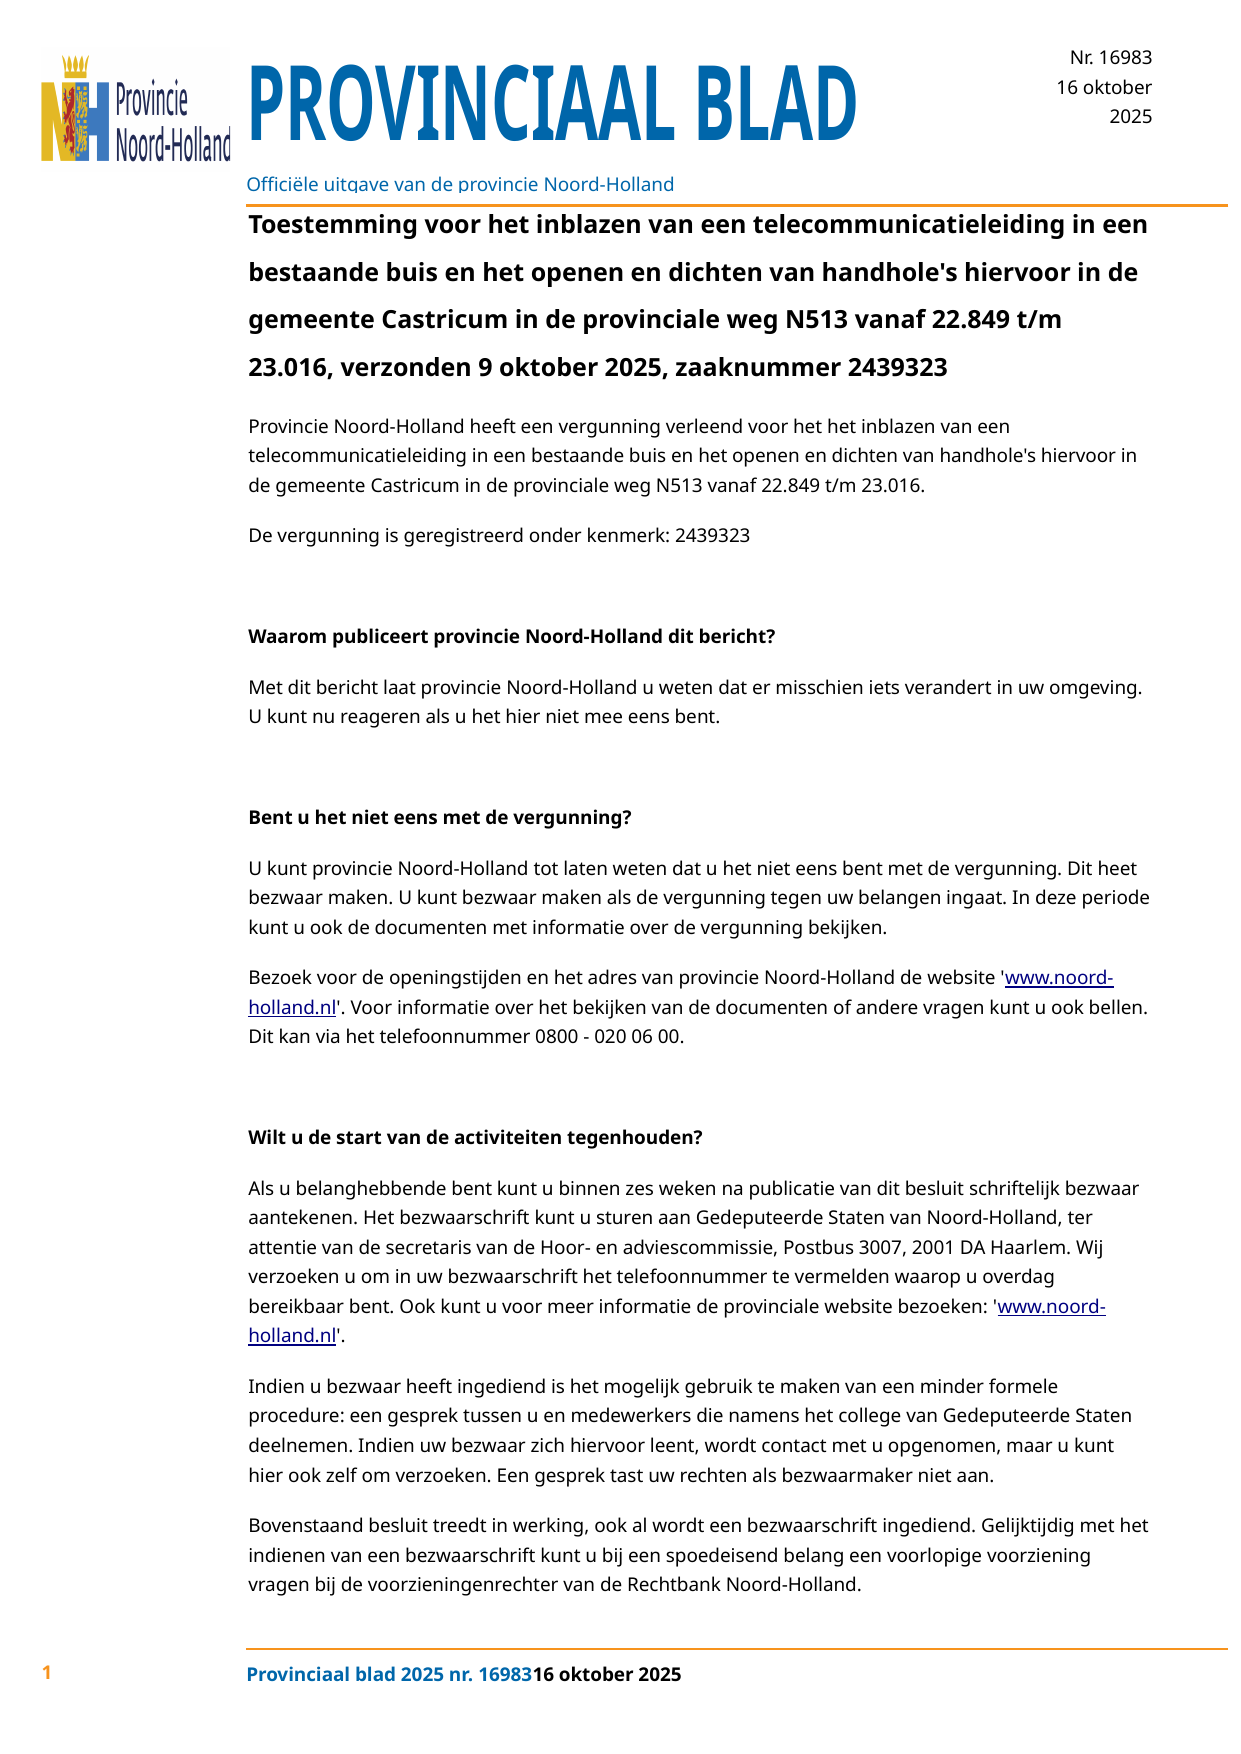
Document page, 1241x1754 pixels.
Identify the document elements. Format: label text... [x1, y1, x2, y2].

text Provincie Noord-Holland heeft een vergunning verleend voor het het inblazen van een telecommunicatieleiding in een bestaande buis en het openen en dichten van handhole's hiervoor in de gemeente Castricum in de provinciale weg N513 vanaf 22.849 t/m 23.016. [248, 413, 1152, 498]
text Bovenstaand besluit treedt in werking, ook al wordt een bezwaarschrift ingediend. Gelijktijdig met het indienen van een bezwaarschrift kunt u bij een spoedeisend belang een voorlopige voorziening vragen bij de voorzieningenrechter van de Rechtbank Noord-Holland. [248, 1512, 1152, 1597]
text Bezoek voor de openingstijden en het adres van provincie Noord-Holland de website 'www.noord-holland.nl'. Voor informatie over het bekijken van de documenten of andere vragen kunt u ook bellen. Dit kan via het telefoonnummer 0800 - 020 06 00. [248, 964, 1152, 1049]
text Wilt u de start van de activiteiten tegenhouden? [248, 1124, 1152, 1150]
text Waarom publiceert provincie Noord-Holland dit bericht? [248, 623, 1152, 649]
text U kunt provincie Noord-Holland tot laten weten dat u het niet eens bent met de vergunning. Dit heet bezwaar maken. U kunt bezwaar maken als de vergunning tegen uw belangen ingaat. In deze periode kunt u ook de documenten met informatie over de vergunning bekijken. [248, 855, 1152, 940]
text Met dit bericht laat provincie Noord-Holland u weten dat er misschien iets verandert in uw omgeving. U kunt nu reageren als u het hier niet mee eens bent. [248, 674, 1152, 729]
text Bent u het niet eens met de vergunning? [248, 804, 1152, 830]
text Toestemming voor het inblazen van een telecommunicatieleiding in een bestaande buis en het openen en dichten van handhole's hiervoor in de gemeente Castricum in de provinciale weg N513 vanaf 22.849 t/m 23.016, verzonden 9 oktober 2025, zaaknummer 2439323 [248, 207, 1152, 384]
text De vergunning is geregistreerd onder kenmerk: 2439323 [248, 523, 1152, 548]
text Als u belanghebbende bent kunt u binnen zes weken na publicatie van dit besluit schriftelijk bezwaar aantekenen. Het bezwaarschrift kunt u sturen aan Gedeputeerde Staten van Noord-Holland, ter attentie van de secretaris van de Hoor- en adviescommissie, Postbus 3007, 2001 DA Haarlem. Wij verzoeken u om in uw bezwaarschrift het telefoonnummer te vermelden waarop u overdag bereikbaar bent. Ook kunt u voor meer informatie de provinciale website bezoeken: 'www.noord-holland.nl'. [248, 1175, 1152, 1348]
picture [41, 47, 231, 172]
text Indien u bezwaar heeft ingediend is het mogelijk gebruik te maken van een minder formele procedure: een gesprek tussen u en medewerkers die namens het college van Gedeputeerde Staten deelnemen. Indien uw bezwaar zich hiervoor leent, wordt contact met u opgenomen, maar u kunt hier ook zelf om verzoeken. Een gesprek tast uw rechten als bezwaarmaker niet aan. [248, 1373, 1152, 1488]
